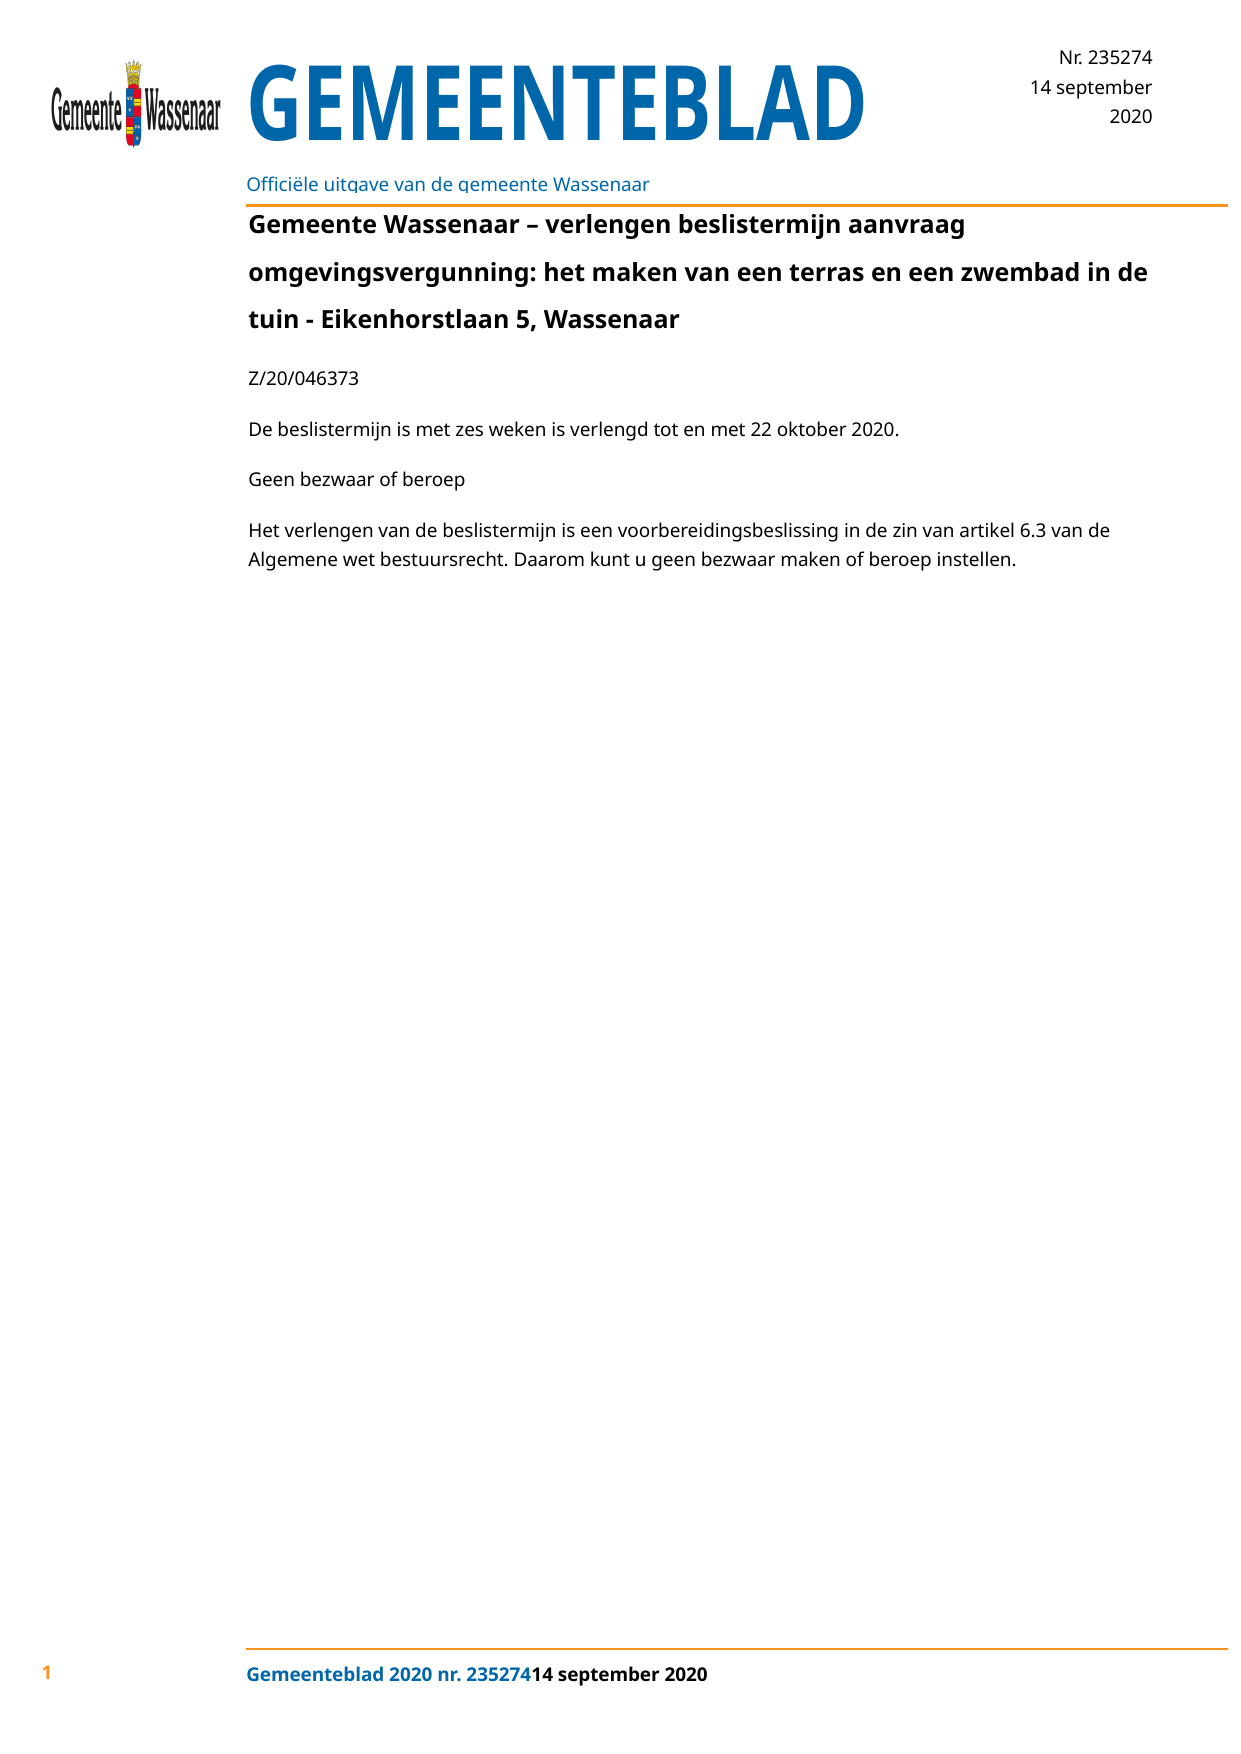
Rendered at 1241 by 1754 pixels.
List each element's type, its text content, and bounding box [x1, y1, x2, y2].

text De beslistermijn is met zes weken is verlengd tot en met 22 oktober 2020. [248, 416, 1152, 442]
picture [41, 47, 231, 172]
text Geen bezwaar of beroep [248, 466, 1152, 492]
text Z/20/046373 [248, 366, 1152, 391]
text Gemeente Wassenaar – verlengen beslistermijn aanvraag omgevingsvergunning: het maken van een terras en een zwembad in de tuin - Eikenhorstlaan 5, Wassenaar [248, 207, 1152, 336]
text Het verlengen van de beslistermijn is een voorbereidingsbeslissing in de zin van artikel 6.3 van de Algemene wet bestuursrecht. Daarom kunt u geen bezwaar maken of beroep instellen. [248, 517, 1152, 572]
